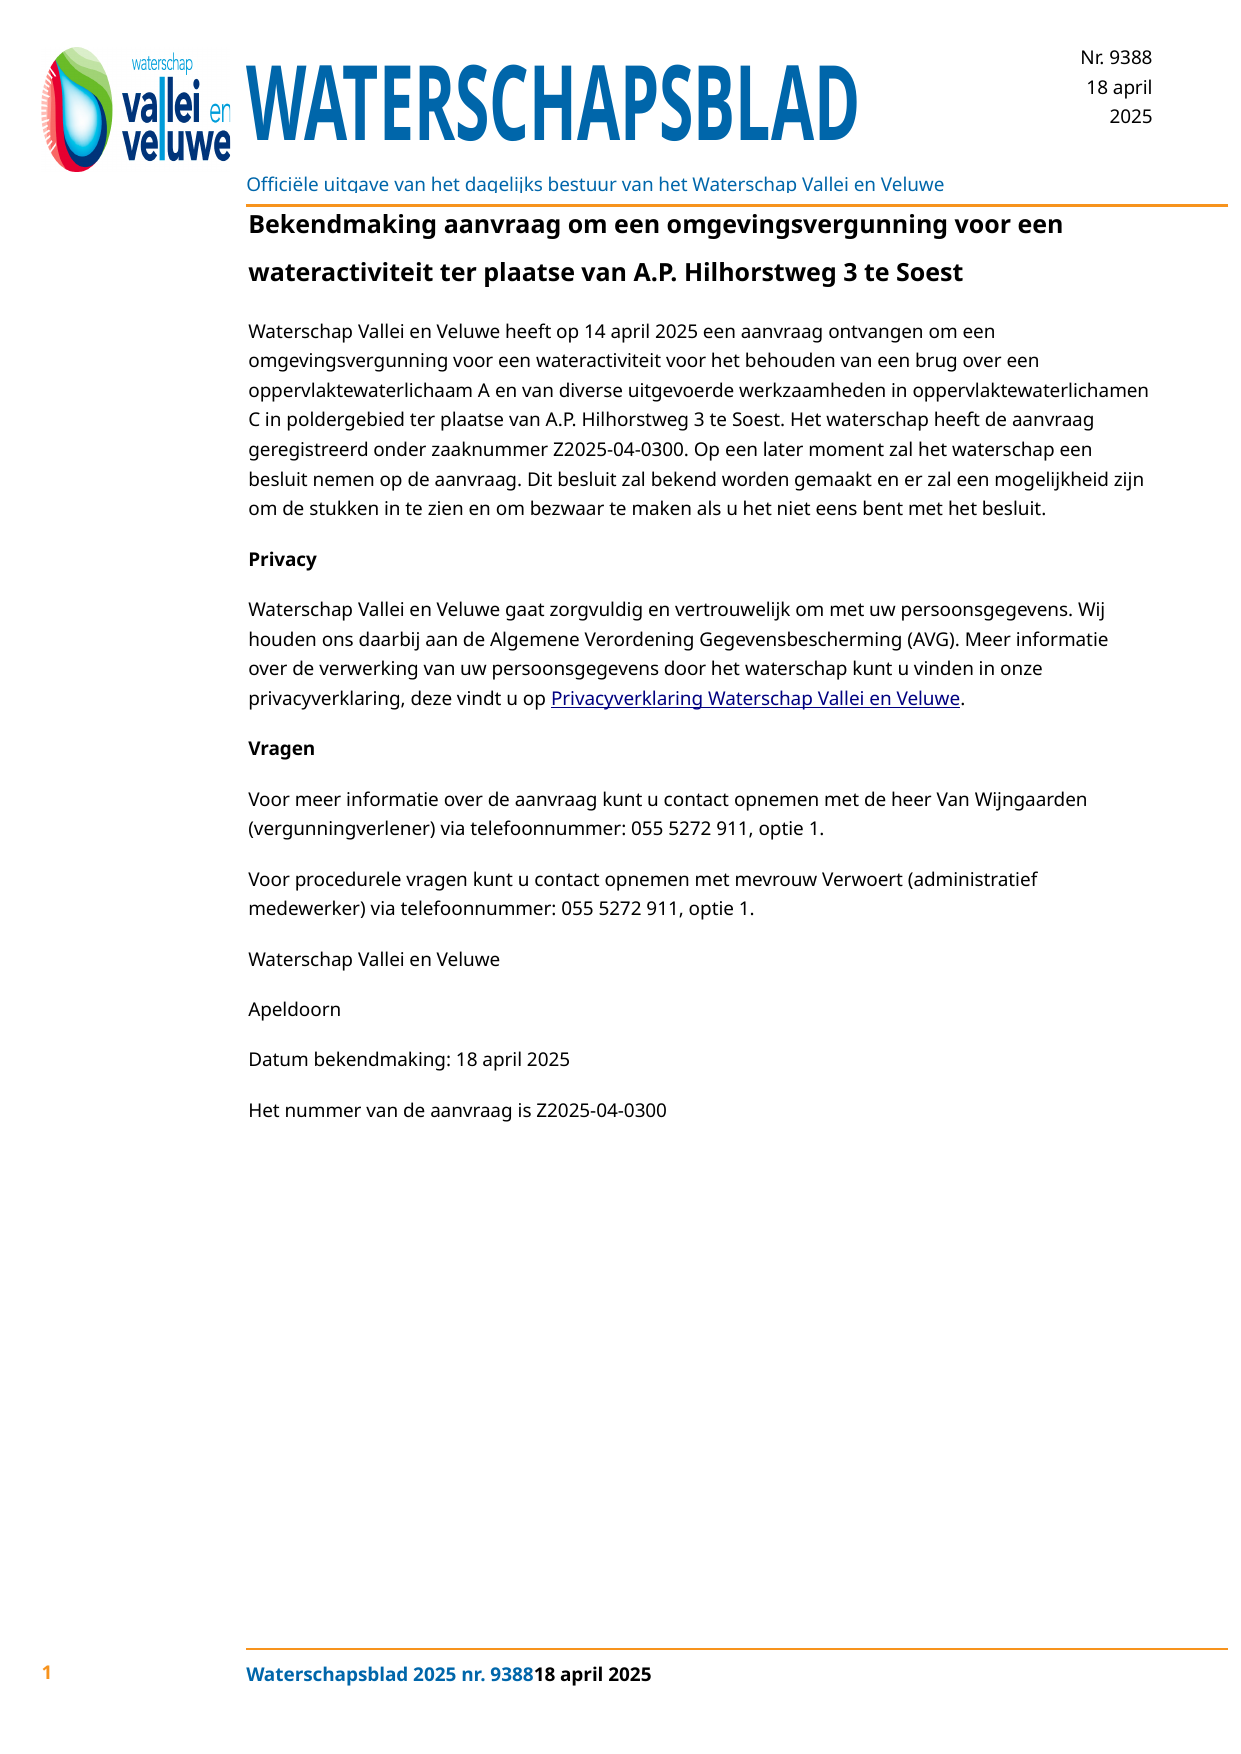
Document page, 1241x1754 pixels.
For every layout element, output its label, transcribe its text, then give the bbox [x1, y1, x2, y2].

text Het nummer van de aanvraag is Z2025-04-0300 [248, 1097, 1152, 1123]
text Waterschap Vallei en Veluwe heeft op 14 april 2025 een aanvraag ontvangen om een omgevingsvergunning voor een wateractiviteit voor het behouden van een brug over een oppervlaktewaterlichaam A en van diverse uitgevoerde werkzaamheden in oppervlaktewaterlichamen C in poldergebied ter plaatse van A.P. Hilhorstweg 3 te Soest. Het waterschap heeft de aanvraag geregistreerd onder zaaknummer Z2025-04-0300. Op een later moment zal het waterschap een besluit nemen op de aanvraag. Dit besluit zal bekend worden gemaakt en er zal een mogelijkheid zijn om de stukken in te zien en om bezwaar te maken als u het niet eens bent met het besluit. [248, 318, 1152, 521]
text Waterschap Vallei en Veluwe gaat zorgvuldig en vertrouwelijk om met uw persoonsgegevens. Wij houden ons daarbij aan de Algemene Verordening Gegevensbescherming (AVG). Meer informatie over de verwerking van uw persoonsgegevens door het waterschap kunt u vinden in onze privacyverklaring, deze vindt u op Privacyverklaring Waterschap Vallei en Veluwe. [248, 596, 1152, 711]
text Datum bekendmaking: 18 april 2025 [248, 1047, 1152, 1072]
picture [41, 47, 231, 172]
text Waterschap Vallei en Veluwe [248, 946, 1152, 972]
text Apeldoorn [248, 996, 1152, 1022]
text Vragen [248, 735, 1152, 761]
text Voor meer informatie over de aanvraag kunt u contact opnemen met de heer Van Wijngaarden (vergunningverlener) via telefoonnummer: 055 5272 911, optie 1. [248, 786, 1152, 841]
text Privacy [248, 546, 1152, 572]
text Bekendmaking aanvraag om een omgevingsvergunning voor een wateractiviteit ter plaatse van A.P. Hilhorstweg 3 te Soest [248, 207, 1152, 288]
text Voor procedurele vragen kunt u contact opnemen met mevrouw Verwoert (administratief medewerker) via telefoonnummer: 055 5272 911, optie 1. [248, 866, 1152, 921]
